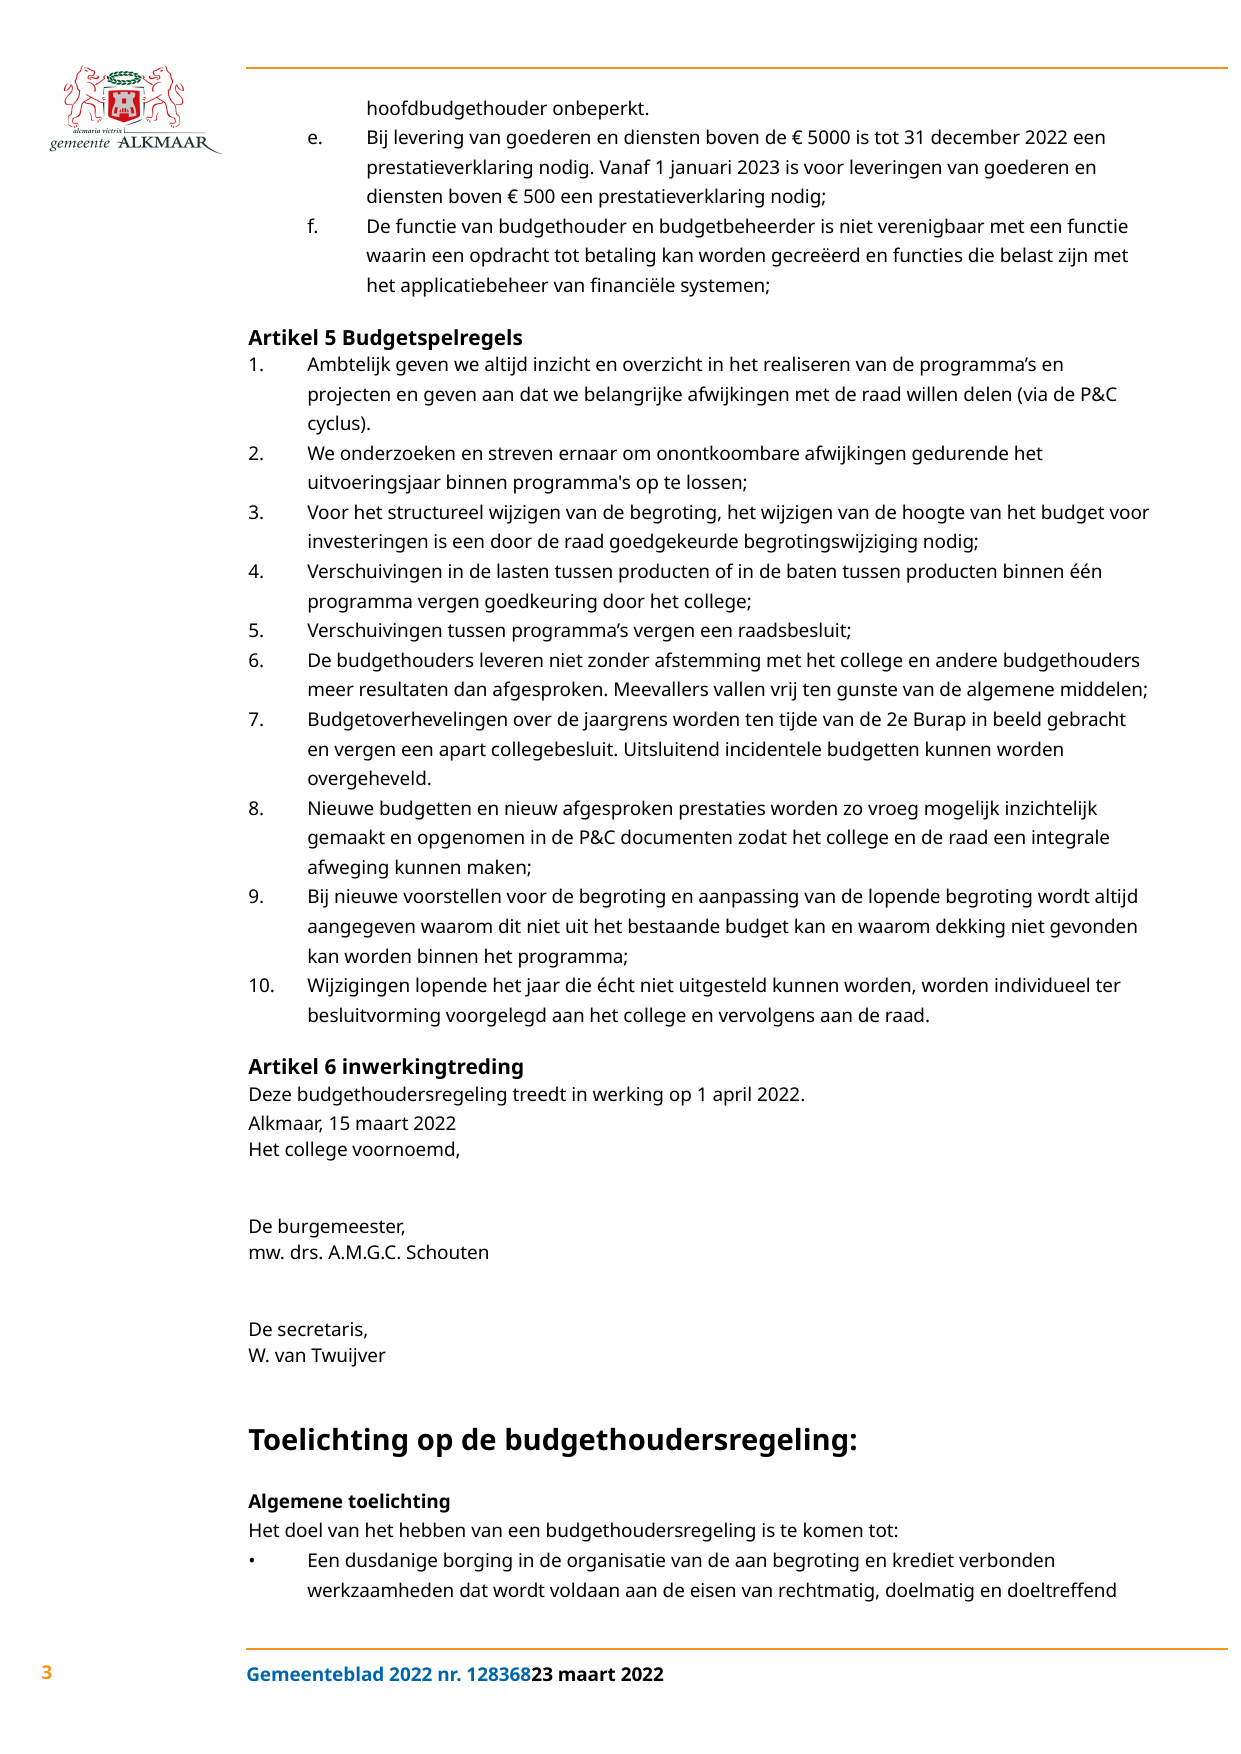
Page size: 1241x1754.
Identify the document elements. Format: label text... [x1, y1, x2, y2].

list Verschuivingen tussen programma’s vergen een raadsbesluit; [248, 617, 1152, 643]
list Ambtelijk geven we altijd inzicht en overzicht in het realiseren van de programma’s en projecten en geven aan dat we belangrijke afwijkingen met de raad willen delen (via de P&C cyclus). [248, 351, 1152, 436]
text De burgemeester, [248, 1213, 1152, 1239]
picture [41, 47, 231, 172]
text Algemene toelichting [248, 1488, 1152, 1514]
list Nieuwe budgetten en nieuw afgesproken prestaties worden zo vroeg mogelijk inzichtelijk gemaakt en opgenomen in de P&C documenten zodat het college en de raad een integrale afweging kunnen maken; [248, 795, 1152, 880]
list De budgethouders leveren niet zonder afstemming met het college en andere budgethouders meer resultaten dan afgesproken. Meevallers vallen vrij ten gunste van de algemene middelen; [248, 647, 1152, 702]
list Bij nieuwe voorstellen voor de begroting en aanpassing van de lopende begroting wordt altijd aangegeven waarom dit niet uit het bestaande budget kan en waarom dekking niet gevonden kan worden binnen het programma; [248, 884, 1152, 968]
list Wijzigingen lopende het jaar die écht niet uitgesteld kunnen worden, worden individueel ter besluitvorming voorgelegd aan het college en vervolgens aan de raad. [248, 972, 1152, 1028]
text Deze budgethoudersregeling treedt in werking op 1 april 2022. [248, 1081, 1152, 1107]
text Het doel van het hebben van een budgethoudersregeling is te komen tot: [248, 1518, 1152, 1543]
text Toelichting op de budgethoudersregeling: [248, 1419, 1152, 1459]
list Verschuivingen in de lasten tussen producten of in de baten tussen producten binnen één programma vergen goedkeuring door het college; [248, 558, 1152, 613]
list We onderzoeken en streven ernaar om onontkoombare afwijkingen gedurende het uitvoeringsjaar binnen programma's op te lossen; [248, 440, 1152, 495]
text Het college voornoemd, [248, 1136, 1152, 1162]
list Voor het structureel wijzigen van de begroting, het wijzigen van de hoogte van het budget voor investeringen is een door de raad goedgekeurde begrotingswijziging nodig; [248, 499, 1152, 554]
text De secretaris, [248, 1316, 1152, 1342]
text Artikel 6 inwerkingtreding [248, 1052, 1152, 1081]
list De functie van budgethouder en budgetbeheerder is niet verenigbaar met een functie waarin een opdracht tot betaling kan worden gecreëerd en functies die belast zijn met het applicatiebeheer van financiële systemen; [307, 213, 1152, 298]
text mw. drs. A.M.G.C. Schouten [248, 1239, 1152, 1265]
list hoofdbudgethouder onbeperkt. [307, 95, 1152, 121]
text Alkmaar, 15 maart 2022 [248, 1110, 1152, 1136]
text W. van Twuijver [248, 1342, 1152, 1368]
text Artikel 5 Budgetspelregels [248, 323, 1152, 351]
list Bij levering van goederen en diensten boven de € 5000 is tot 31 december 2022 een prestatieverklaring nodig. Vanaf 1 januari 2023 is voor leveringen van goederen en diensten boven € 500 een prestatieverklaring nodig; [307, 124, 1152, 209]
list Budgetoverhevelingen over de jaargrens worden ten tijde van de 2e Burap in beeld gebracht en vergen een apart collegebesluit. Uitsluitend incidentele budgetten kunnen worden overgeheveld. [248, 706, 1152, 791]
list Een dusdanige borging in de organisatie van de aan begroting en krediet verbonden werkzaamheden dat wordt voldaan aan de eisen van rechtmatig, doelmatig en doeltreffend [248, 1547, 1152, 1602]
